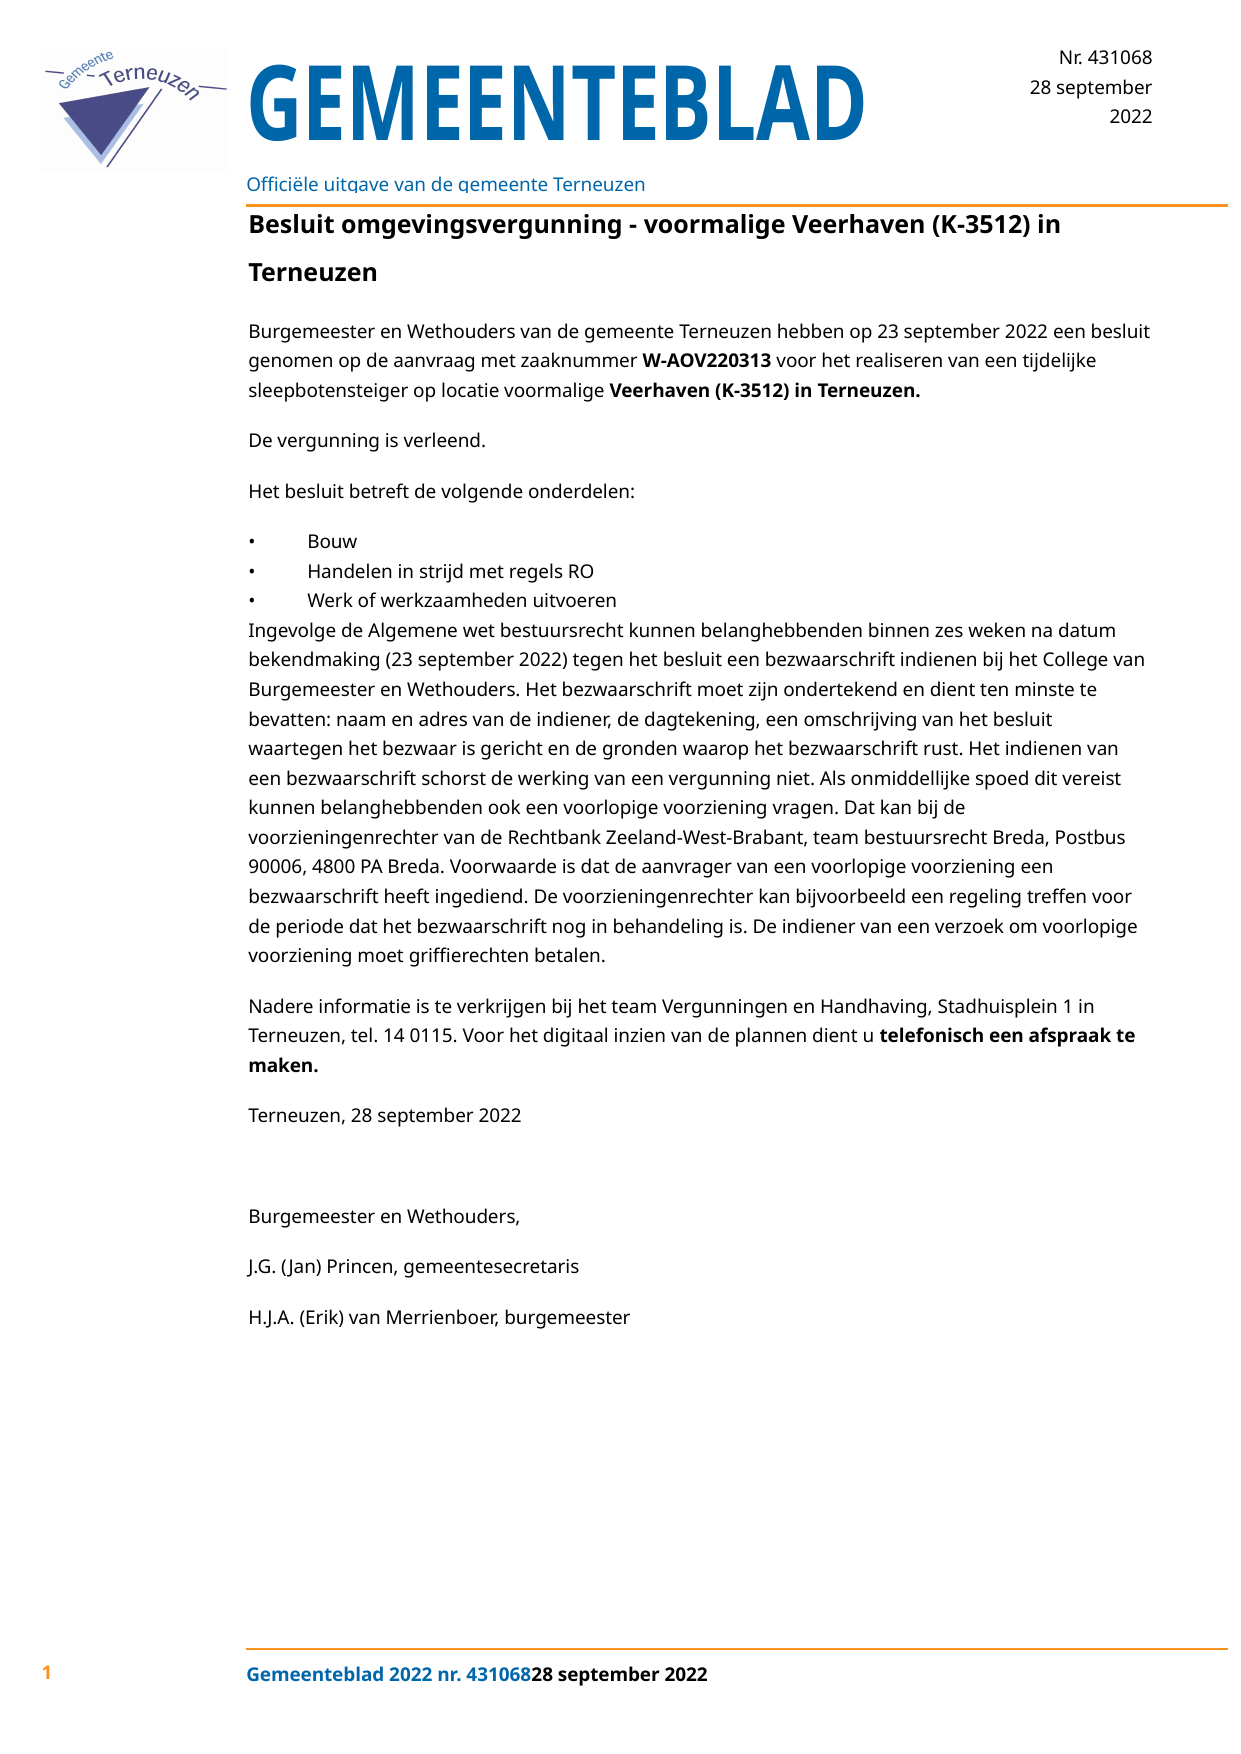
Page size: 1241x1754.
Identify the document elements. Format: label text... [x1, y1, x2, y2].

text Burgemeester en Wethouders, [248, 1203, 1152, 1229]
text Besluit omgevingsvergunning - voormalige Veerhaven (K-3512) in Terneuzen [248, 207, 1152, 288]
text J.G. (Jan) Princen, gemeentesecretaris [248, 1254, 1152, 1279]
text Nadere informatie is te verkrijgen bij het team Vergunningen en Handhaving, Stadhuisplein 1 in Terneuzen, tel. 14 0115. Voor het digitaal inzien van de plannen dient u telefonisch een afspraak te maken. [248, 993, 1152, 1078]
text Het besluit betreft de volgende onderdelen: [248, 478, 1152, 504]
text H.J.A. (Erik) van Merrienboer, burgemeester [248, 1304, 1152, 1330]
list Bouw [248, 528, 1152, 554]
picture [41, 47, 231, 172]
text Burgemeester en Wethouders van de gemeente Terneuzen hebben op 23 september 2022 een besluit genomen op de aanvraag met zaaknummer W-AOV220313 voor het realiseren van een tijdelijke sleepbotensteiger op locatie voormalige Veerhaven (K-3512) in Terneuzen. [248, 318, 1152, 403]
text Ingevolge de Algemene wet bestuursrecht kunnen belanghebbenden binnen zes weken na datum bekendmaking (23 september 2022) tegen het besluit een bezwaarschrift indienen bij het College van Burgemeester en Wethouders. Het bezwaarschrift moet zijn ondertekend en dient ten minste te bevatten: naam en adres van de indiener, de dagtekening, een omschrijving van het besluit waartegen het bezwaar is gericht en de gronden waarop het bezwaarschrift rust. Het indienen van een bezwaarschrift schorst de werking van een vergunning niet. Als onmiddellijke spoed dit vereist kunnen belanghebbenden ook een voorlopige voorziening vragen. Dat kan bij de voorzieningenrechter van de Rechtbank Zeeland-West-Brabant, team bestuursrecht Breda, Postbus 90006, 4800 PA Breda. Voorwaarde is dat de aanvrager van een voorlopige voorziening een bezwaarschrift heeft ingediend. De voorzieningenrechter kan bijvoorbeeld een regeling treffen voor de periode dat het bezwaarschrift nog in behandeling is. De indiener van een verzoek om voorlopige voorziening moet griffierechten betalen. [248, 617, 1152, 968]
text De vergunning is verleend. [248, 427, 1152, 453]
text Terneuzen, 28 september 2022 [248, 1102, 1152, 1128]
list Handelen in strijd met regels RO [248, 558, 1152, 584]
list Werk of werkzaamheden uitvoeren [248, 587, 1152, 613]
